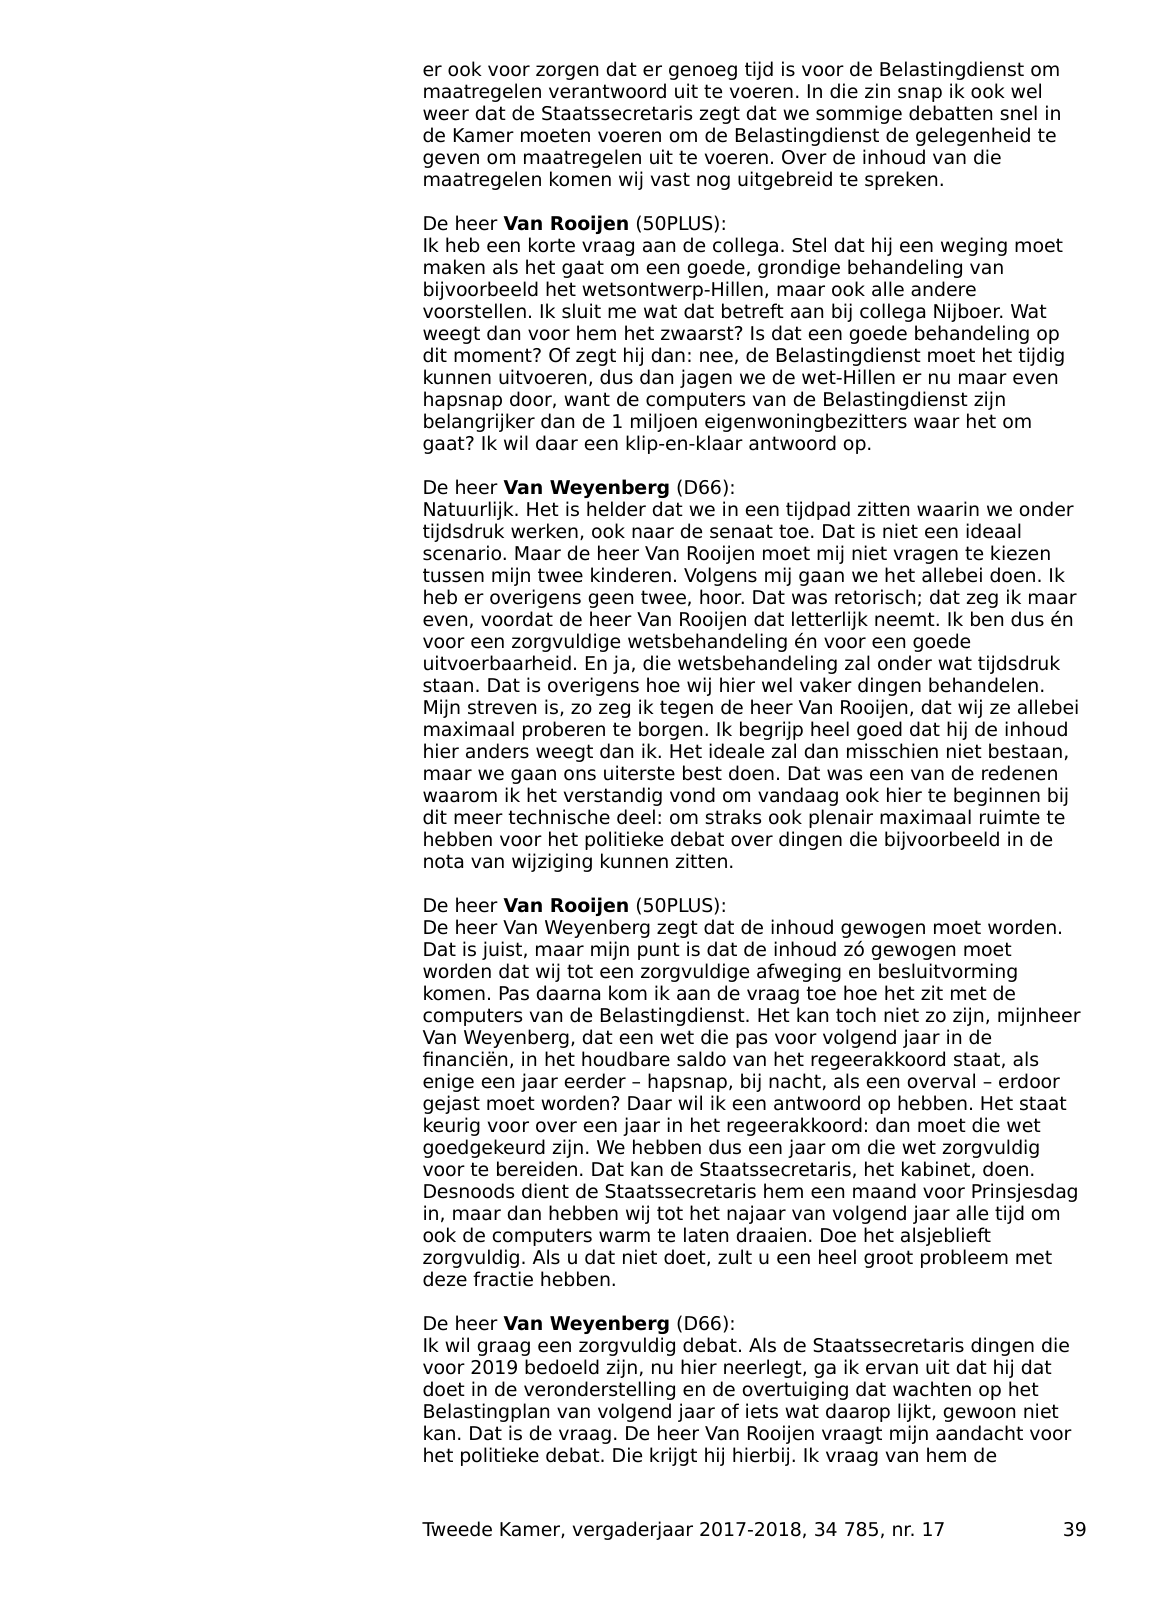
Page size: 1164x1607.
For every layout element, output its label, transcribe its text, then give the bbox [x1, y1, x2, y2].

text Ik heb een korte vraag aan de collega. Stel dat hij een weging moet maken als het gaat om een goede, grondige behandeling van bijvoorbeeld het wetsontwerp-Hillen, maar ook alle andere voorstellen. Ik sluit me wat dat betreft aan bij collega Nijboer. Wat weegt dan voor hem het zwaarst? Is dat een goede behandeling op dit moment? Of zegt hij dan: nee, de Belastingdienst moet het tijdig kunnen uitvoeren, dus dan jagen we de wet-Hillen er nu maar even hapsnap door, want de computers van de Belastingdienst zijn belangrijker dan de 1 miljoen eigenwoningbezitters waar het om gaat? Ik wil daar een klip-en-klaar antwoord op. [422, 235, 1087, 455]
text De heer Van Weyenberg (D66): [422, 477, 1087, 499]
text Natuurlijk. Het is helder dat we in een tijdpad zitten waarin we onder tijdsdruk werken, ook naar de senaat toe. Dat is niet een ideaal scenario. Maar de heer Van Rooijen moet mij niet vragen te kiezen tussen mijn twee kinderen. Volgens mij gaan we het allebei doen. Ik heb er overigens geen twee, hoor. Dat was retorisch; dat zeg ik maar even, voordat de heer Van Rooijen dat letterlijk neemt. Ik ben dus én voor een zorgvuldige wetsbehandeling én voor een goede uitvoerbaarheid. En ja, die wetsbehandeling zal onder wat tijdsdruk staan. Dat is overigens hoe wij hier wel vaker dingen behandelen. Mijn streven is, zo zeg ik tegen de heer Van Rooijen, dat wij ze allebei maximaal proberen te borgen. Ik begrijp heel goed dat hij de inhoud hier anders weegt dan ik. Het ideale zal dan misschien niet bestaan, maar we gaan ons uiterste best doen. Dat was een van de redenen waarom ik het verstandig vond om vandaag ook hier te beginnen bij dit meer technische deel: om straks ook plenair maximaal ruimte te hebben voor het politieke debat over dingen die bijvoorbeeld in de nota van wijziging kunnen zitten. [422, 499, 1087, 873]
text Ik wil graag een zorgvuldig debat. Als de Staatssecretaris dingen die voor 2019 bedoeld zijn, nu hier neerlegt, ga ik ervan uit dat hij dat doet in de veronderstelling en de overtuiging dat wachten op het Belastingplan van volgend jaar of iets wat daarop lijkt, gewoon niet kan. Dat is de vraag. De heer Van Rooijen vraagt mijn aandacht voor het politieke debat. Die krijgt hij hierbij. Ik vraag van hem de [422, 1335, 1087, 1467]
text De heer Van Rooijen (50PLUS): [422, 213, 1087, 235]
text De heer Van Weyenberg (D66): [422, 1313, 1087, 1335]
text er ook voor zorgen dat er genoeg tijd is voor de Belastingdienst om maatregelen verantwoord uit te voeren. In die zin snap ik ook wel weer dat de Staatssecretaris zegt dat we sommige debatten snel in de Kamer moeten voeren om de Belastingdienst de gelegenheid te geven om maatregelen uit te voeren. Over de inhoud van die maatregelen komen wij vast nog uitgebreid te spreken. [422, 59, 1087, 191]
text De heer Van Weyenberg zegt dat de inhoud gewogen moet worden. Dat is juist, maar mijn punt is dat de inhoud zó gewogen moet worden dat wij tot een zorgvuldige afweging en besluitvorming komen. Pas daarna kom ik aan de vraag toe hoe het zit met de computers van de Belastingdienst. Het kan toch niet zo zijn, mijnheer Van Weyenberg, dat een wet die pas voor volgend jaar in de financiën, in het houdbare saldo van het regeerakkoord staat, als enige een jaar eerder – hapsnap, bij nacht, als een overval – erdoor gejast moet worden? Daar wil ik een antwoord op hebben. Het staat keurig voor over een jaar in het regeerakkoord: dan moet die wet goedgekeurd zijn. We hebben dus een jaar om die wet zorgvuldig voor te bereiden. Dat kan de Staatssecretaris, het kabinet, doen. Desnoods dient de Staatssecretaris hem een maand voor Prinsjesdag in, maar dan hebben wij tot het najaar van volgend jaar alle tijd om ook de computers warm te laten draaien. Doe het alsjeblieft zorgvuldig. Als u dat niet doet, zult u een heel groot probleem met deze fractie hebben. [422, 917, 1087, 1291]
text De heer Van Rooijen (50PLUS): [422, 895, 1087, 917]
